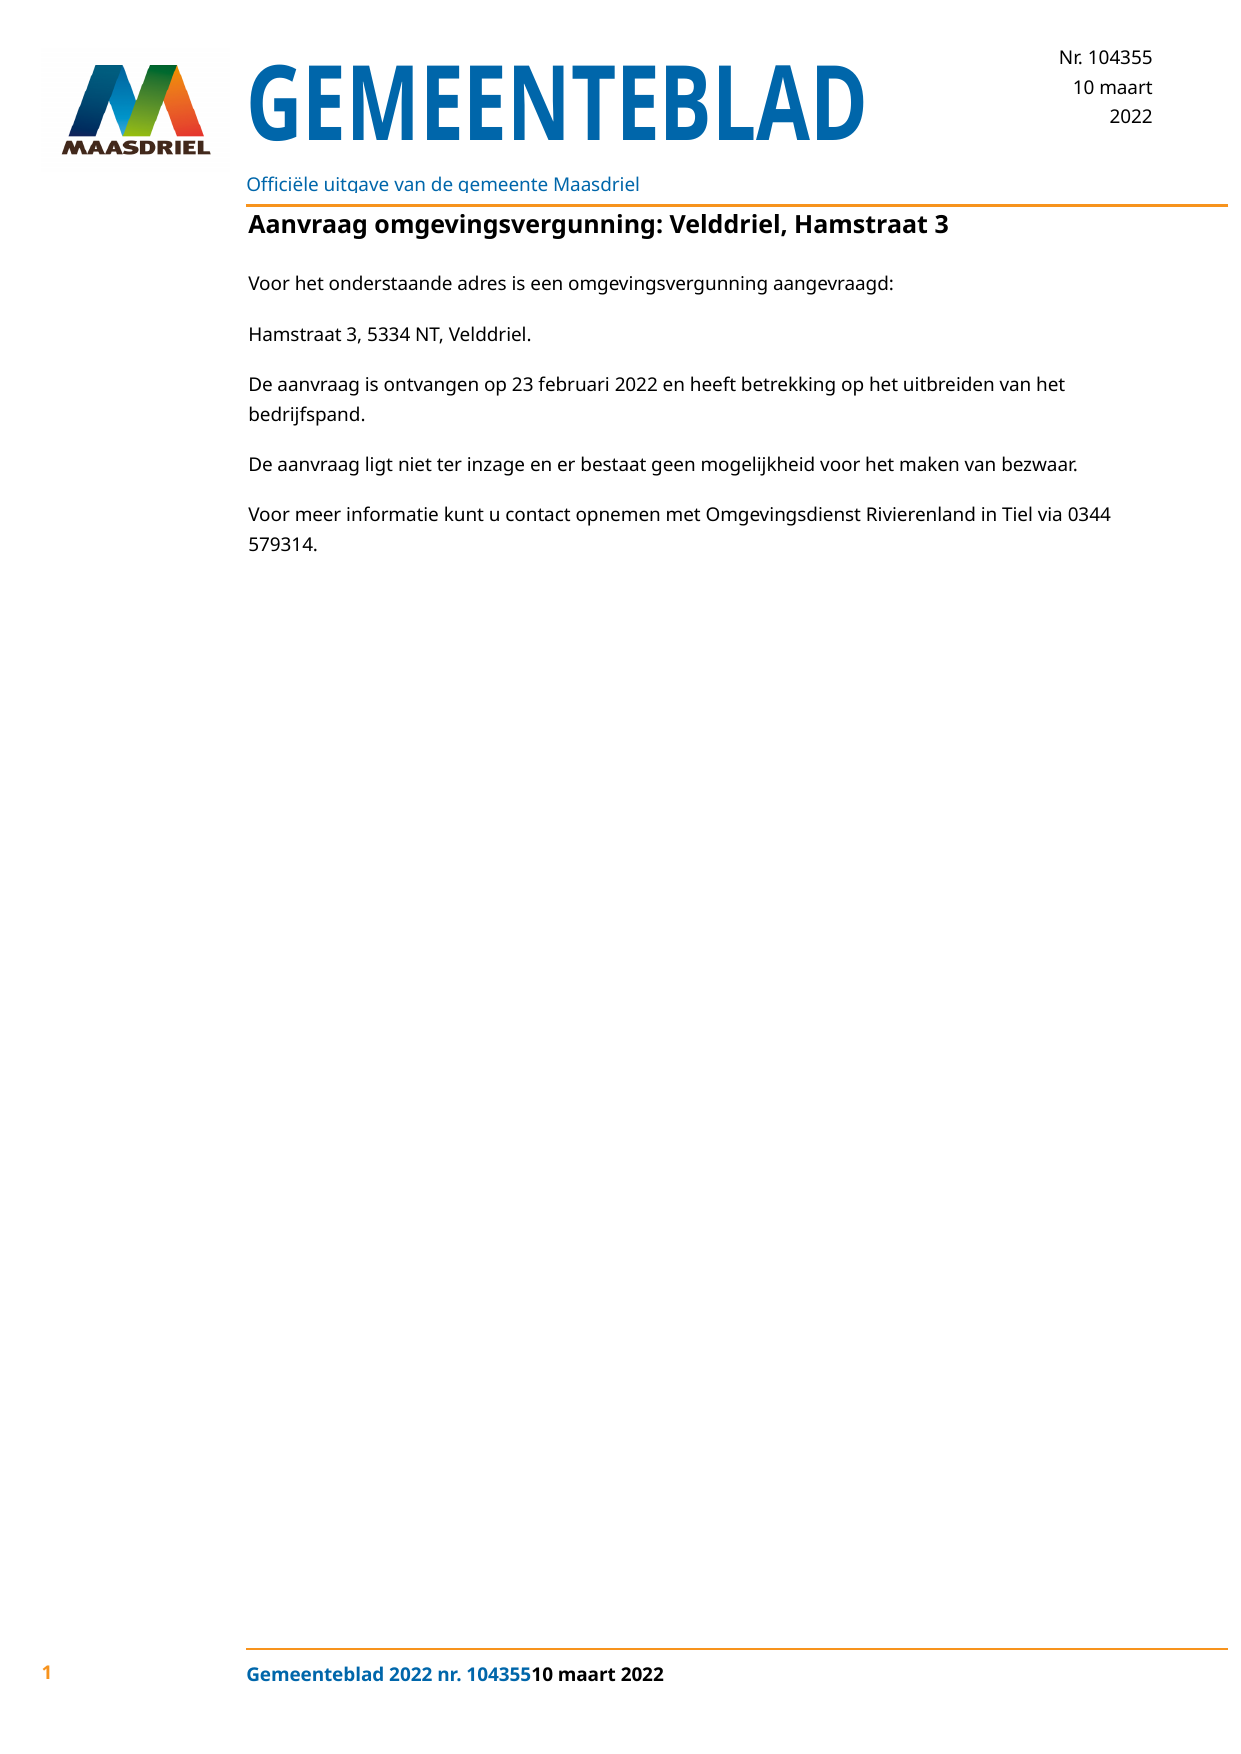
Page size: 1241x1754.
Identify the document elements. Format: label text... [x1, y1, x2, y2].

text Aanvraag omgevingsvergunning: Velddriel, Hamstraat 3 [248, 207, 1152, 241]
text De aanvraag ligt niet ter inzage en er bestaat geen mogelijkheid voor het maken van bezwaar. [248, 451, 1152, 477]
text Hamstraat 3, 5334 NT, Velddriel. [248, 321, 1152, 346]
text De aanvraag is ontvangen op 23 februari 2022 en heeft betrekking op het uitbreiden van het bedrijfspand. [248, 371, 1152, 426]
picture [41, 47, 231, 172]
text Voor het onderstaande adres is een omgevingsvergunning aangevraagd: [248, 270, 1152, 296]
text Voor meer informatie kunt u contact opnemen met Omgevingsdienst Rivierenland in Tiel via 0344 579314. [248, 502, 1152, 557]
